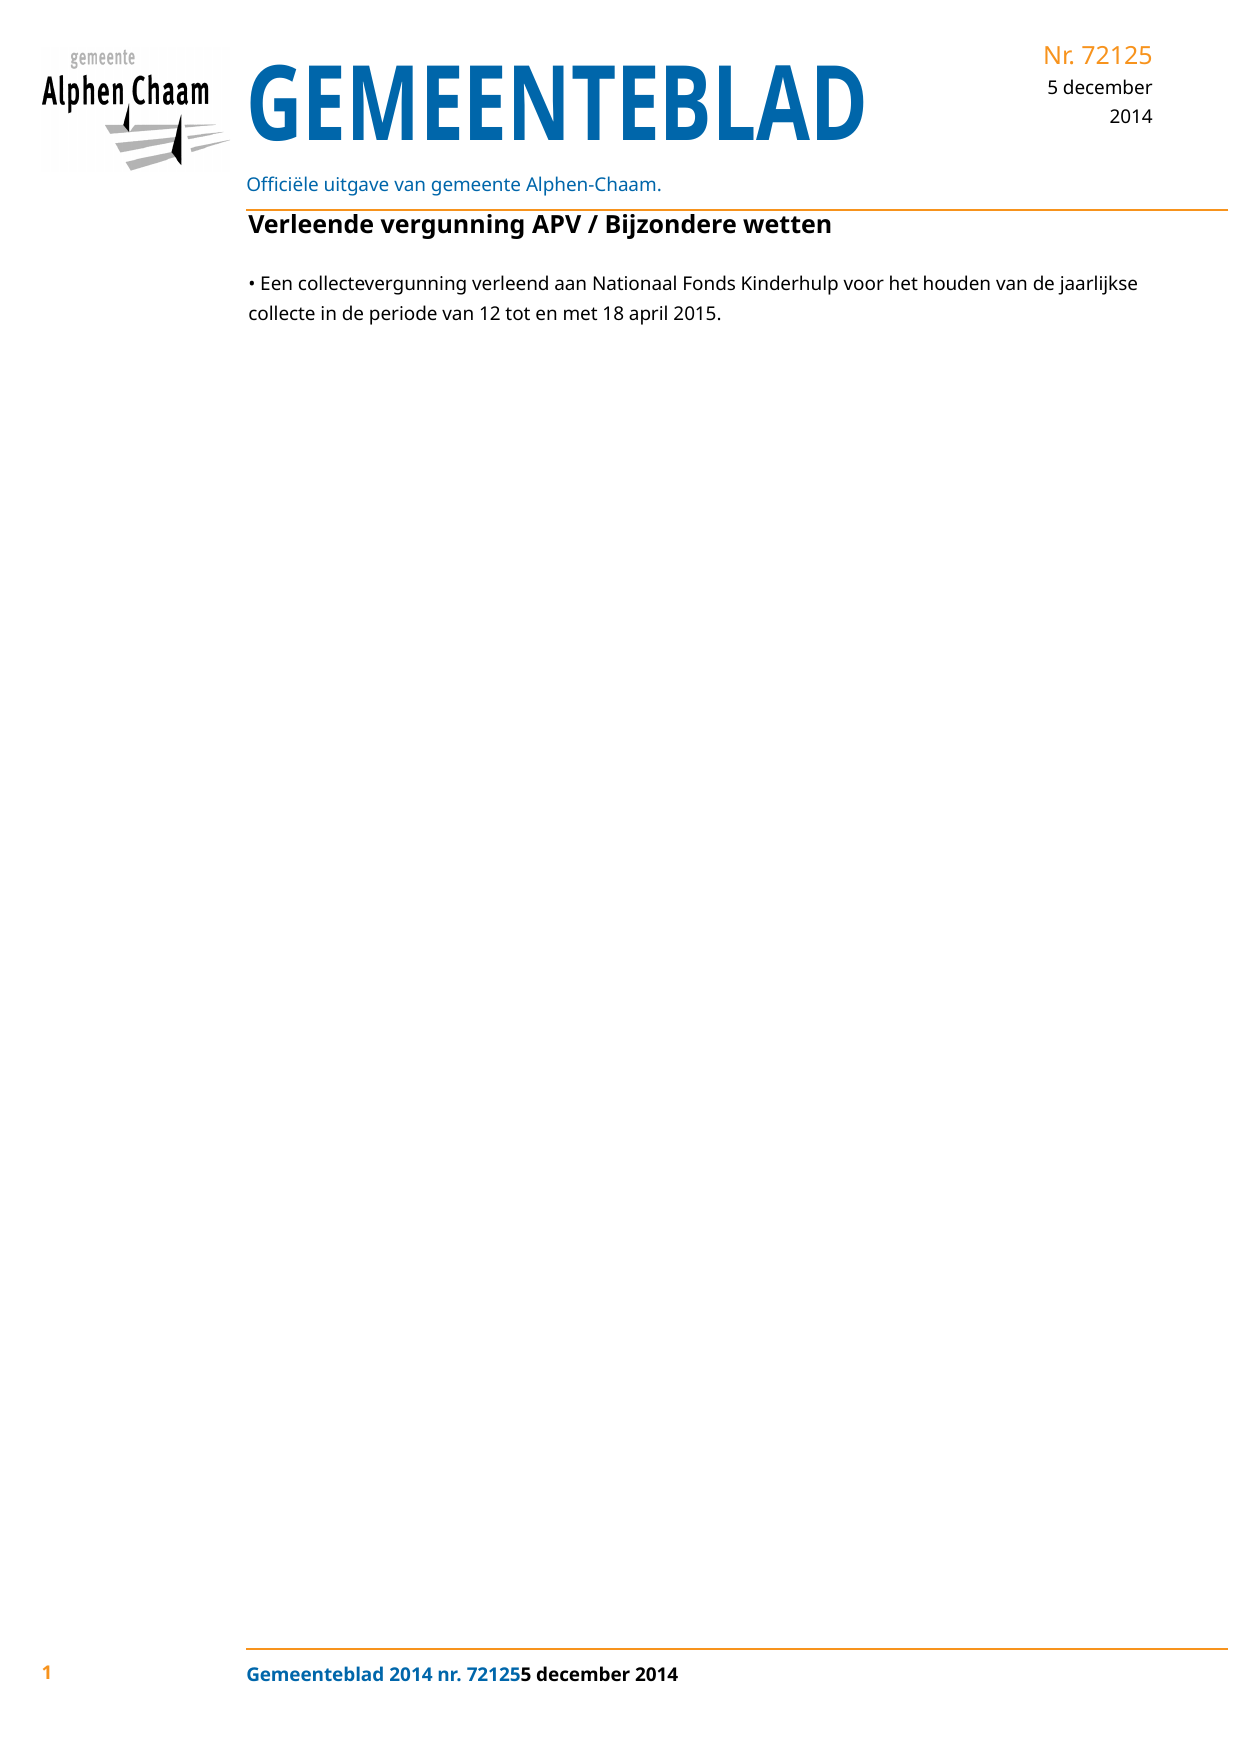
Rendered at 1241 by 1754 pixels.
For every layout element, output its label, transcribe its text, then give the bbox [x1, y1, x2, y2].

text • Een collectevergunning verleend aan Nationaal Fonds Kinderhulp voor het houden van de jaarlijkse collecte in de periode van 12 tot en met 18 april 2015. [248, 270, 1152, 326]
text Verleende vergunning APV / Bijzondere wetten [248, 211, 1152, 241]
picture [41, 47, 231, 172]
